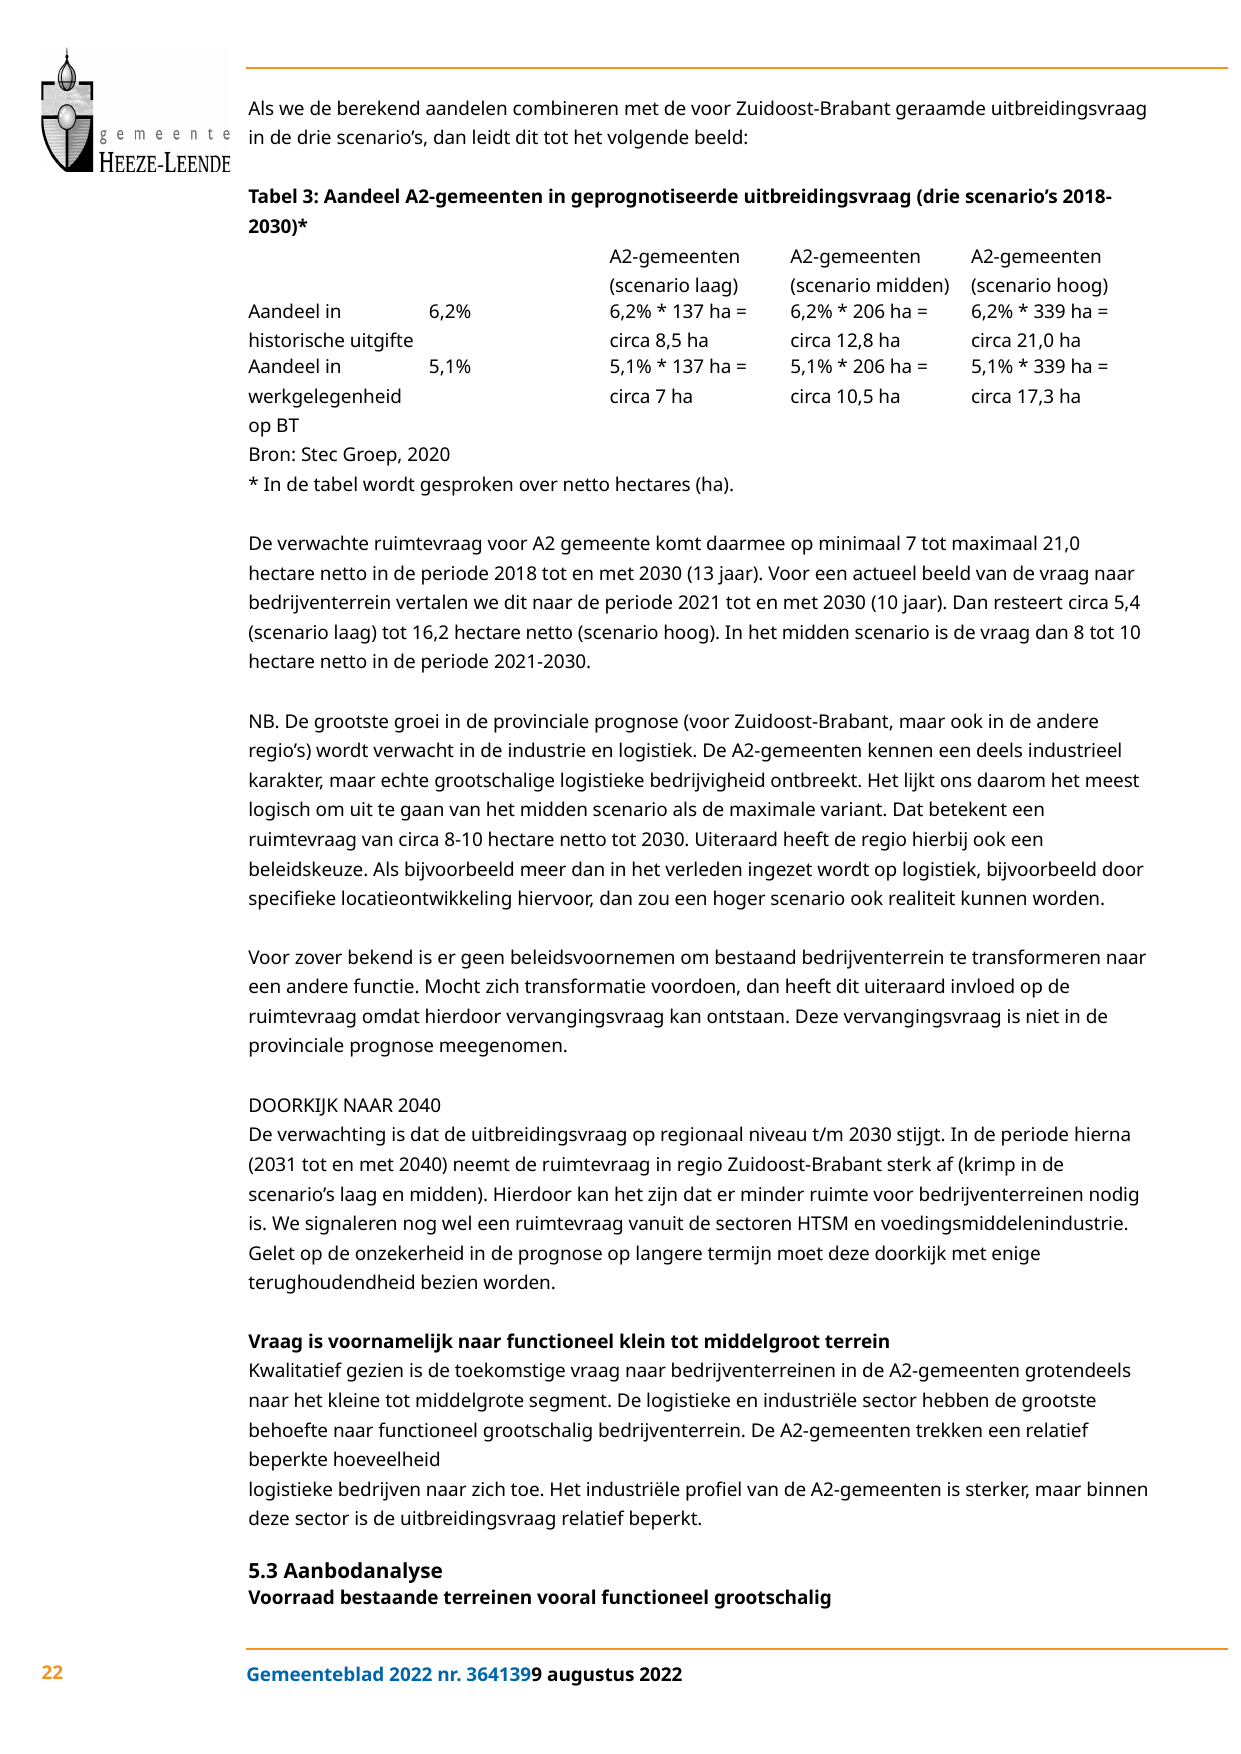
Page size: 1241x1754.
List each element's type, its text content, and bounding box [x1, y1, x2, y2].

table_header [248, 243, 429, 298]
text Tabel 3: Aandeel A2-gemeenten in geprognotiseerde uitbreidingsvraag (drie scenario’s 2018-2030)* [248, 183, 1152, 239]
table_cell 6,2% * 339 ha = circa 21,0 ha [971, 298, 1152, 353]
table_cell Aandeel in werkgelegenheid op BT [248, 354, 429, 438]
table_cell 6,2% * 137 ha = circa 8,5 ha [609, 298, 790, 353]
table_header NB. De grootste groei in de provinciale prognose (voor Zuidoost-Brabant, maar ook in de andere regio’s) wordt verwacht in de industrie en logistiek. De A2-gemeenten kennen een deels industrieel karakter, maar echte grootschalige logistieke bedrijvigheid ontbreekt. Het lijkt ons daarom het meest logisch om uit te gaan van het midden scenario als de maximale variant. Dat betekent een ruimtevraag van circa 8-10 hectare netto tot 2030. Uiteraard heeft de regio hierbij ook een beleidskeuze. Als bijvoorbeeld meer dan in het verleden ingezet wordt op logistiek, bijvoorbeeld door specifieke locatieontwikkeling hiervoor, dan zou een hoger scenario ook realiteit kunnen worden. [248, 708, 1152, 911]
text 5.3 Aanbodanalyse [248, 1556, 1152, 1584]
table_header DOORKIJK NAAR 2040 De verwachting is dat de uitbreidingsvraag op regionaal niveau t/m 2030 stijgt. In de periode hierna (2031 tot en met 2040) neemt de ruimtevraag in regio Zuidoost-Brabant sterk af (krimp in de scenario’s laag en midden). Hierdoor kan het zijn dat er minder ruimte voor bedrijventerreinen nodig is. We signaleren nog wel een ruimtevraag vanuit de sectoren HTSM en voedingsmiddelenindustrie. Gelet op de onzekerheid in de prognose op langere termijn moet deze doorkijk met enige terughoudendheid bezien worden. [248, 1092, 1152, 1295]
table_cell 5,1% * 206 ha = circa 10,5 ha [790, 354, 971, 438]
picture [41, 47, 231, 172]
text De verwachte ruimtevraag voor A2 gemeente komt daarmee op minimaal 7 tot maximaal 21,0 hectare netto in de periode 2018 tot en met 2030 (13 jaar). Voor een actueel beeld van de vraag naar bedrijventerrein vertalen we dit naar de periode 2021 tot en met 2030 (10 jaar). Dan resteert circa 5,4 (scenario laag) tot 16,2 hectare netto (scenario hoog). In het midden scenario is de vraag dan 8 tot 10 hectare netto in de periode 2021-2030. [248, 530, 1152, 674]
text Voor zover bekend is er geen beleidsvoornemen om bestaand bedrijventerrein te transformeren naar een andere functie. Mocht zich transformatie voordoen, dan heeft dit uiteraard invloed op de ruimtevraag omdat hierdoor vervangingsvraag kan ontstaan. Deze vervangingsvraag is niet in de provinciale prognose meegenomen. [248, 944, 1152, 1058]
text Vraag is voornamelijk naar functioneel klein tot middelgroot terrein [248, 1328, 1152, 1354]
table_cell 6,2% [429, 298, 609, 353]
text Voorraad bestaande terreinen vooral functioneel grootschalig [248, 1584, 1152, 1610]
text Kwalitatief gezien is de toekomstige vraag naar bedrijventerreinen in de A2-gemeenten grotendeels naar het kleine tot middelgrote segment. De logistieke en industriële sector hebben de grootste behoefte naar functioneel grootschalig bedrijventerrein. De A2-gemeenten trekken een relatief beperkte hoeveelheid [248, 1358, 1152, 1472]
table_header A2-gemeenten (scenario hoog) [971, 243, 1152, 298]
table_header A2-gemeenten (scenario midden) [790, 243, 971, 298]
table_header [429, 243, 609, 298]
table_cell 5,1% * 339 ha = circa 17,3 ha [971, 354, 1152, 438]
text logistieke bedrijven naar zich toe. Het industriële profiel van de A2-gemeenten is sterker, maar binnen deze sector is de uitbreidingsvraag relatief beperkt. [248, 1476, 1152, 1531]
table_cell Aandeel in historische uitgifte [248, 298, 429, 353]
text Als we de berekend aandelen combineren met de voor Zuidoost-Brabant geraamde uitbreidingsvraag in de drie scenario’s, dan leidt dit tot het volgende beeld: [248, 95, 1152, 150]
table_cell 6,2% * 206 ha = circa 12,8 ha [790, 298, 971, 353]
table_cell 5,1% * 137 ha = circa 7 ha [609, 354, 790, 438]
table_cell 5,1% [429, 354, 609, 438]
text Bron: Stec Groep, 2020 [248, 442, 1152, 467]
table_header A2-gemeenten (scenario laag) [609, 243, 790, 298]
text * In de tabel wordt gesproken over netto hectares (ha). [248, 471, 1152, 497]
